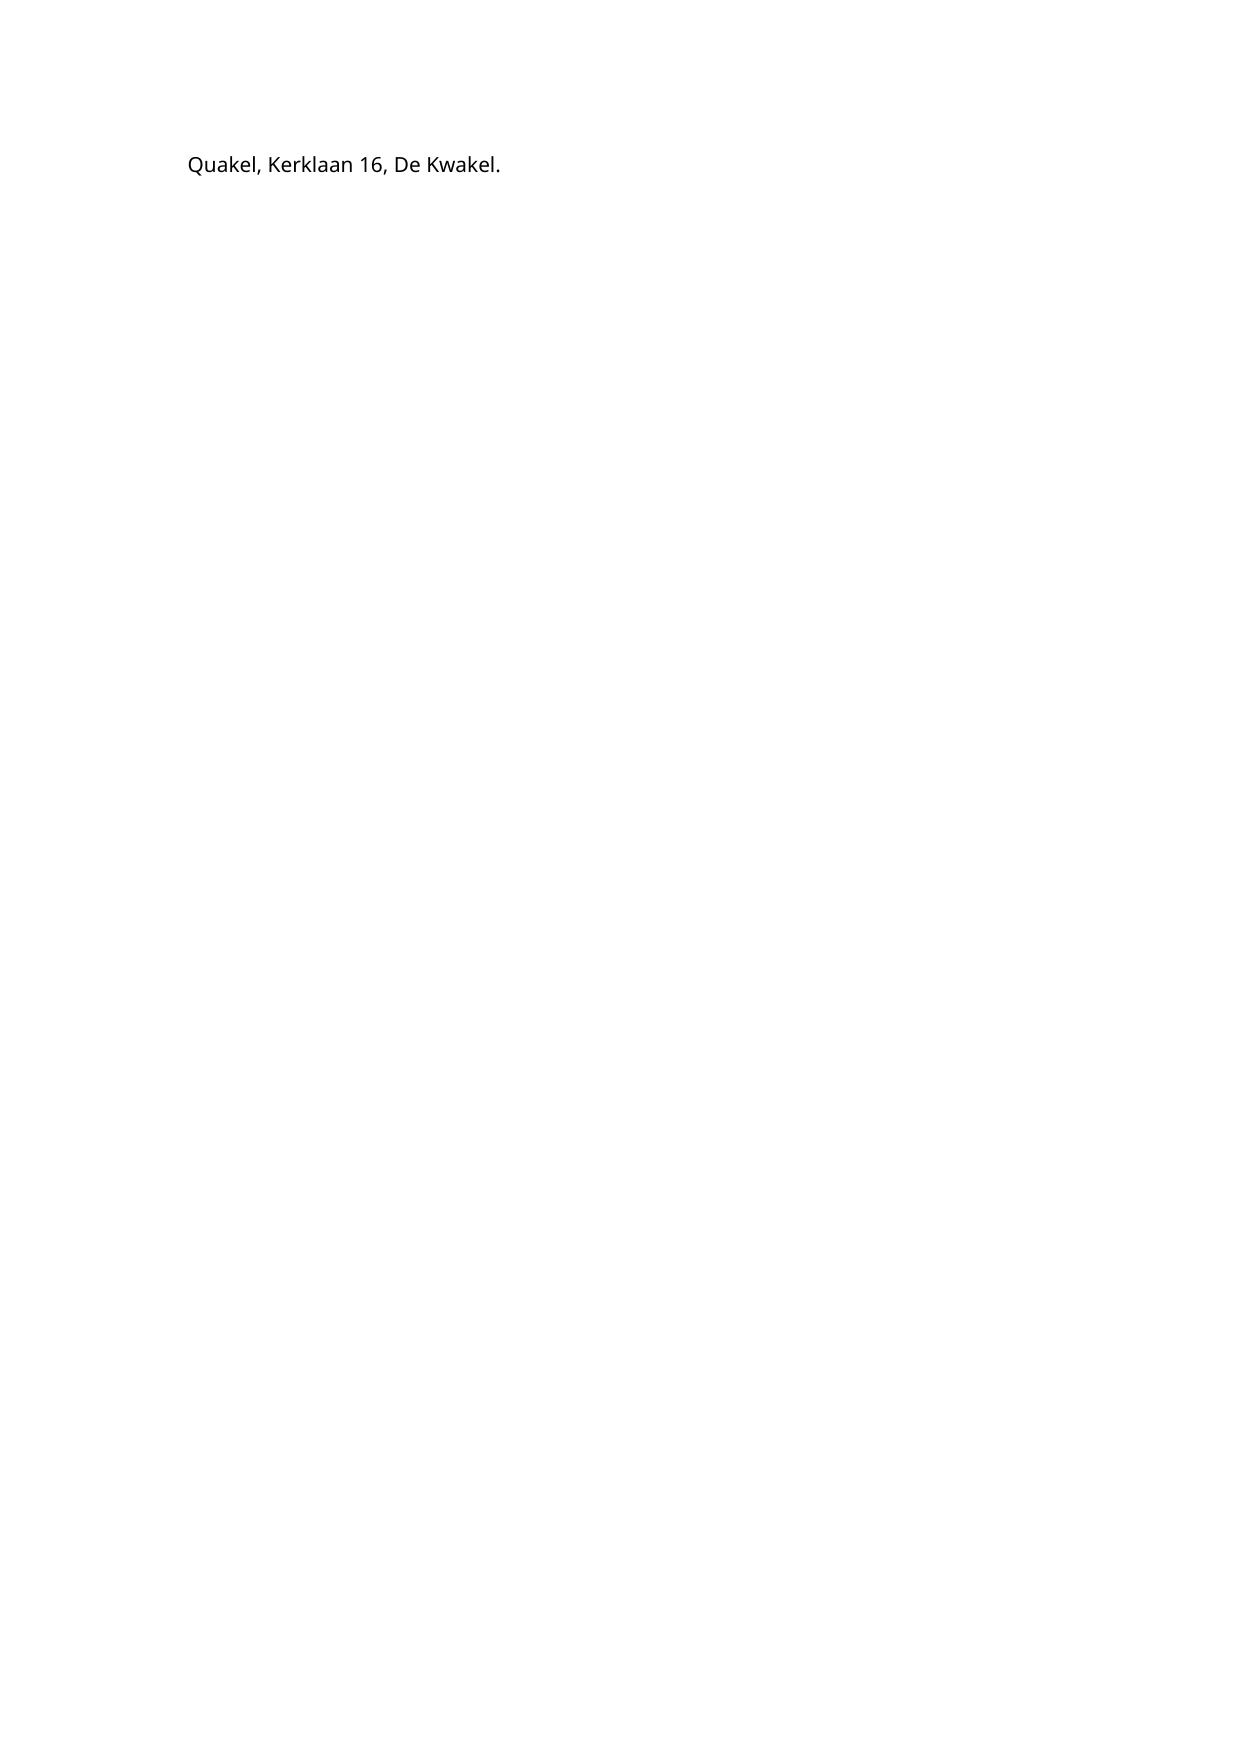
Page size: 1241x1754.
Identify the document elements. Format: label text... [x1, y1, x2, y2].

text Quakel, Kerklaan 16, De Kwakel. [187, 150, 1053, 178]
